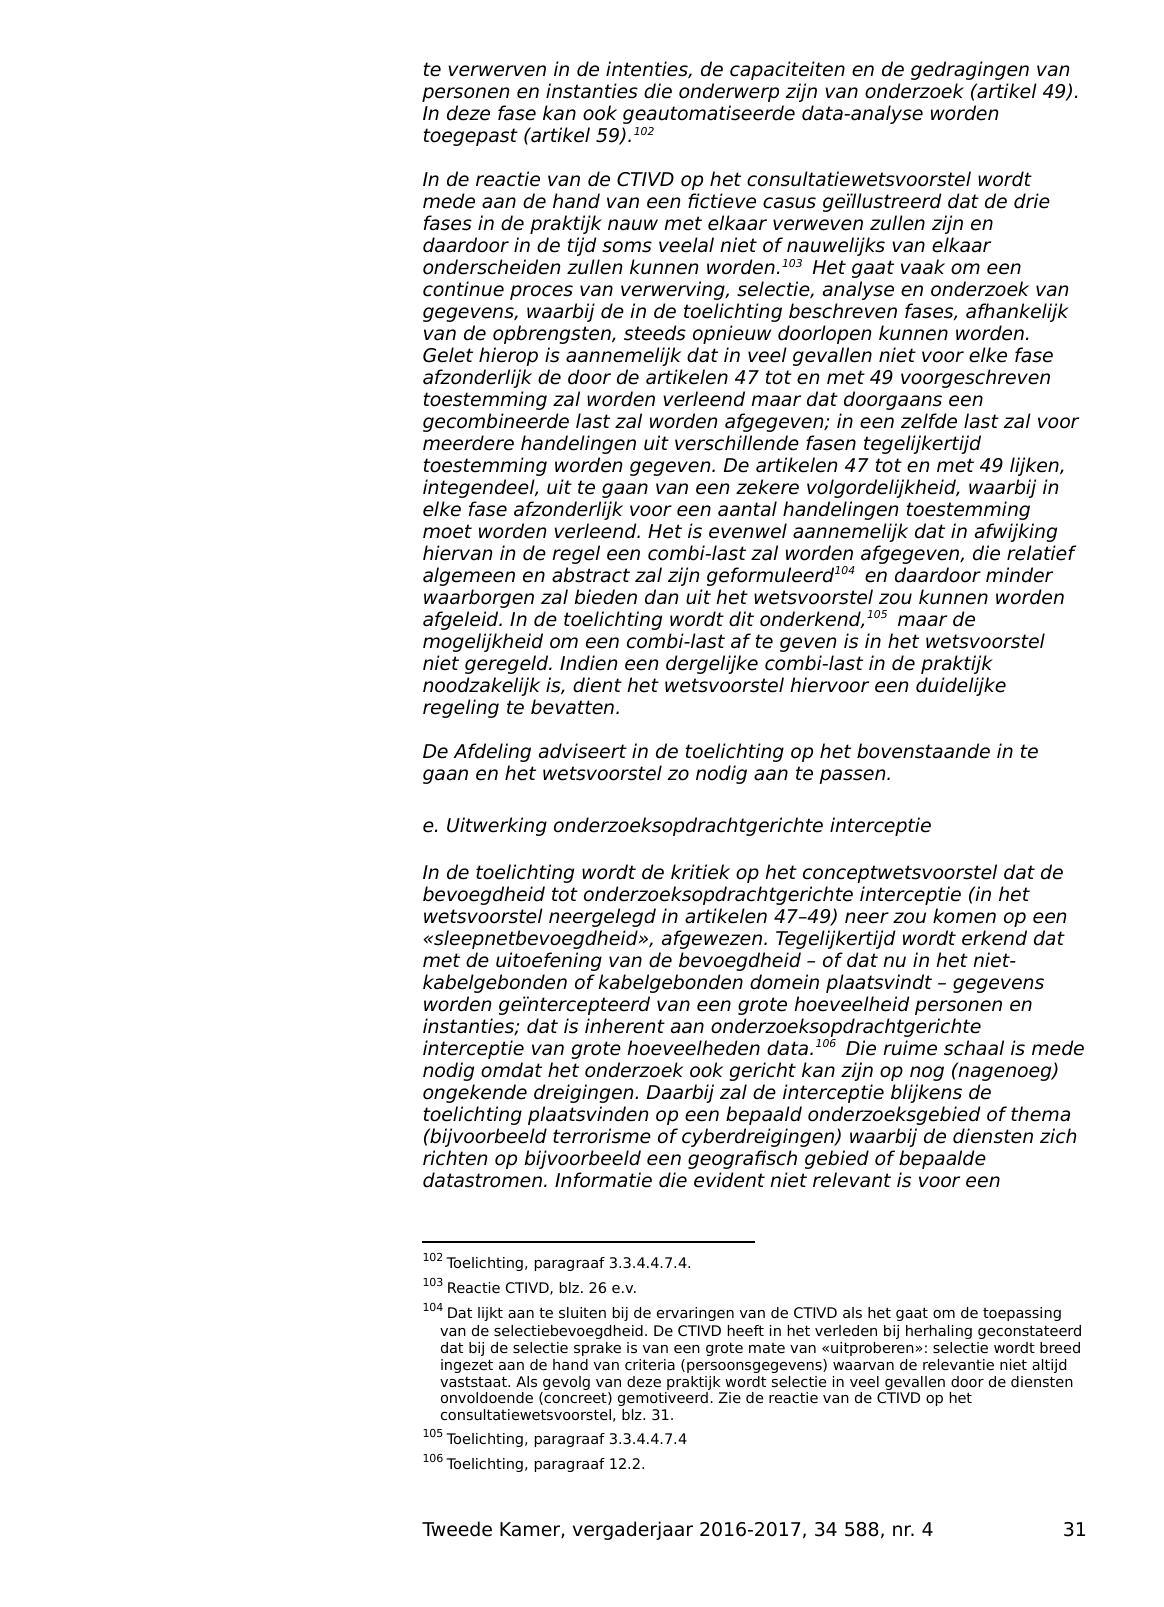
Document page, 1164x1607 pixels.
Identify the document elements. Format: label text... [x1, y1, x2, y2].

subtitle e. Uitwerking onderzoeksopdrachtgerichte interceptie [422, 815, 1087, 837]
text Reactie CTIVD, blz. 26 e.v. [422, 1276, 1087, 1298]
text In de reactie van de CTIVD op het consultatiewetsvoorstel wordt mede aan de hand van een fictieve casus geïllustreerd dat de drie fases in de praktijk nauw met elkaar verweven zullen zijn en daardoor in de tijd soms veelal niet of nauwelijks van elkaar onderscheiden zullen kunnen worden. Het gaat vaak om een continue proces van verwerving, selectie, analyse en onderzoek van gegevens, waarbij de in de toelichting beschreven fases, afhankelijk van de opbrengsten, steeds opnieuw doorlopen kunnen worden. Gelet hierop is aannemelijk dat in veel gevallen niet voor elke fase afzonderlijk de door de artikelen 47 tot en met 49 voorgeschreven toestemming zal worden verleend maar dat doorgaans een gecombineerde last zal worden afgegeven; in een zelfde last zal voor meerdere handelingen uit verschillende fasen tegelijkertijd toestemming worden gegeven. De artikelen 47 tot en met 49 lijken, integendeel, uit te gaan van een zekere volgordelijkheid, waarbij in elke fase afzonderlijk voor een aantal handelingen toestemming moet worden verleend. Het is evenwel aannemelijk dat in afwijking hiervan in de regel een combi-last zal worden afgegeven, die relatief algemeen en abstract zal zijn geformuleerd en daardoor minder waarborgen zal bieden dan uit het wetsvoorstel zou kunnen worden afgeleid. In de toelichting wordt dit onderkend, maar de mogelijkheid om een combi-last af te geven is in het wetsvoorstel niet geregeld. Indien een dergelijke combi-last in de praktijk noodzakelijk is, dient het wetsvoorstel hiervoor een duidelijke regeling te bevatten. [422, 169, 1087, 719]
text Toelichting, paragraaf 12.2. [422, 1452, 1087, 1474]
text De Afdeling adviseert in de toelichting op het bovenstaande in te gaan en het wetsvoorstel zo nodig aan te passen. [422, 741, 1087, 785]
text Toelichting, paragraaf 3.3.4.4.7.4 [422, 1427, 1087, 1449]
text In de toelichting wordt de kritiek op het conceptwetsvoorstel dat de bevoegdheid tot onderzoeksopdrachtgerichte interceptie (in het wetsvoorstel neergelegd in artikelen 47–49) neer zou komen op een «sleepnetbevoegdheid», afgewezen. Tegelijkertijd wordt erkend dat met de uitoefening van de bevoegdheid – of dat nu in het niet-kabelgebonden of kabelgebonden domein plaatsvindt – gegevens worden geïntercepteerd van een grote hoeveelheid personen en instanties; dat is inherent aan onderzoeksopdrachtgerichte interceptie van grote hoeveelheden data. Die ruime schaal is mede nodig omdat het onderzoek ook gericht kan zijn op nog (nagenoeg) ongekende dreigingen. Daarbij zal de interceptie blijkens de toelichting plaatsvinden op een bepaald onderzoeksgebied of thema (bijvoorbeeld terrorisme of cyberdreigingen) waarbij de diensten zich richten op bijvoorbeeld een geografisch gebied of bepaalde datastromen. Informatie die evident niet relevant is voor een [422, 862, 1087, 1191]
text te verwerven in de intenties, de capaciteiten en de gedragingen van personen en instanties die onderwerp zijn van onderzoek (artikel 49). In deze fase kan ook geautomatiseerde data-analyse worden toegepast (artikel 59). [422, 59, 1087, 147]
text Toelichting, paragraaf 3.3.4.4.7.4. [422, 1251, 1087, 1273]
text Dat lijkt aan te sluiten bij de ervaringen van de CTIVD als het gaat om de toepassing van de selectiebevoegdheid. De CTIVD heeft in het verleden bij herhaling geconstateerd dat bij de selectie sprake is van een grote mate van «uitproberen»: selectie wordt breed ingezet aan de hand van criteria (persoonsgegevens) waarvan de relevantie niet altijd vaststaat. Als gevolg van deze praktijk wordt selectie in veel gevallen door de diensten onvoldoende (concreet) gemotiveerd. Zie de reactie van de CTIVD op het consultatiewetsvoorstel, blz. 31. [422, 1301, 1087, 1424]
